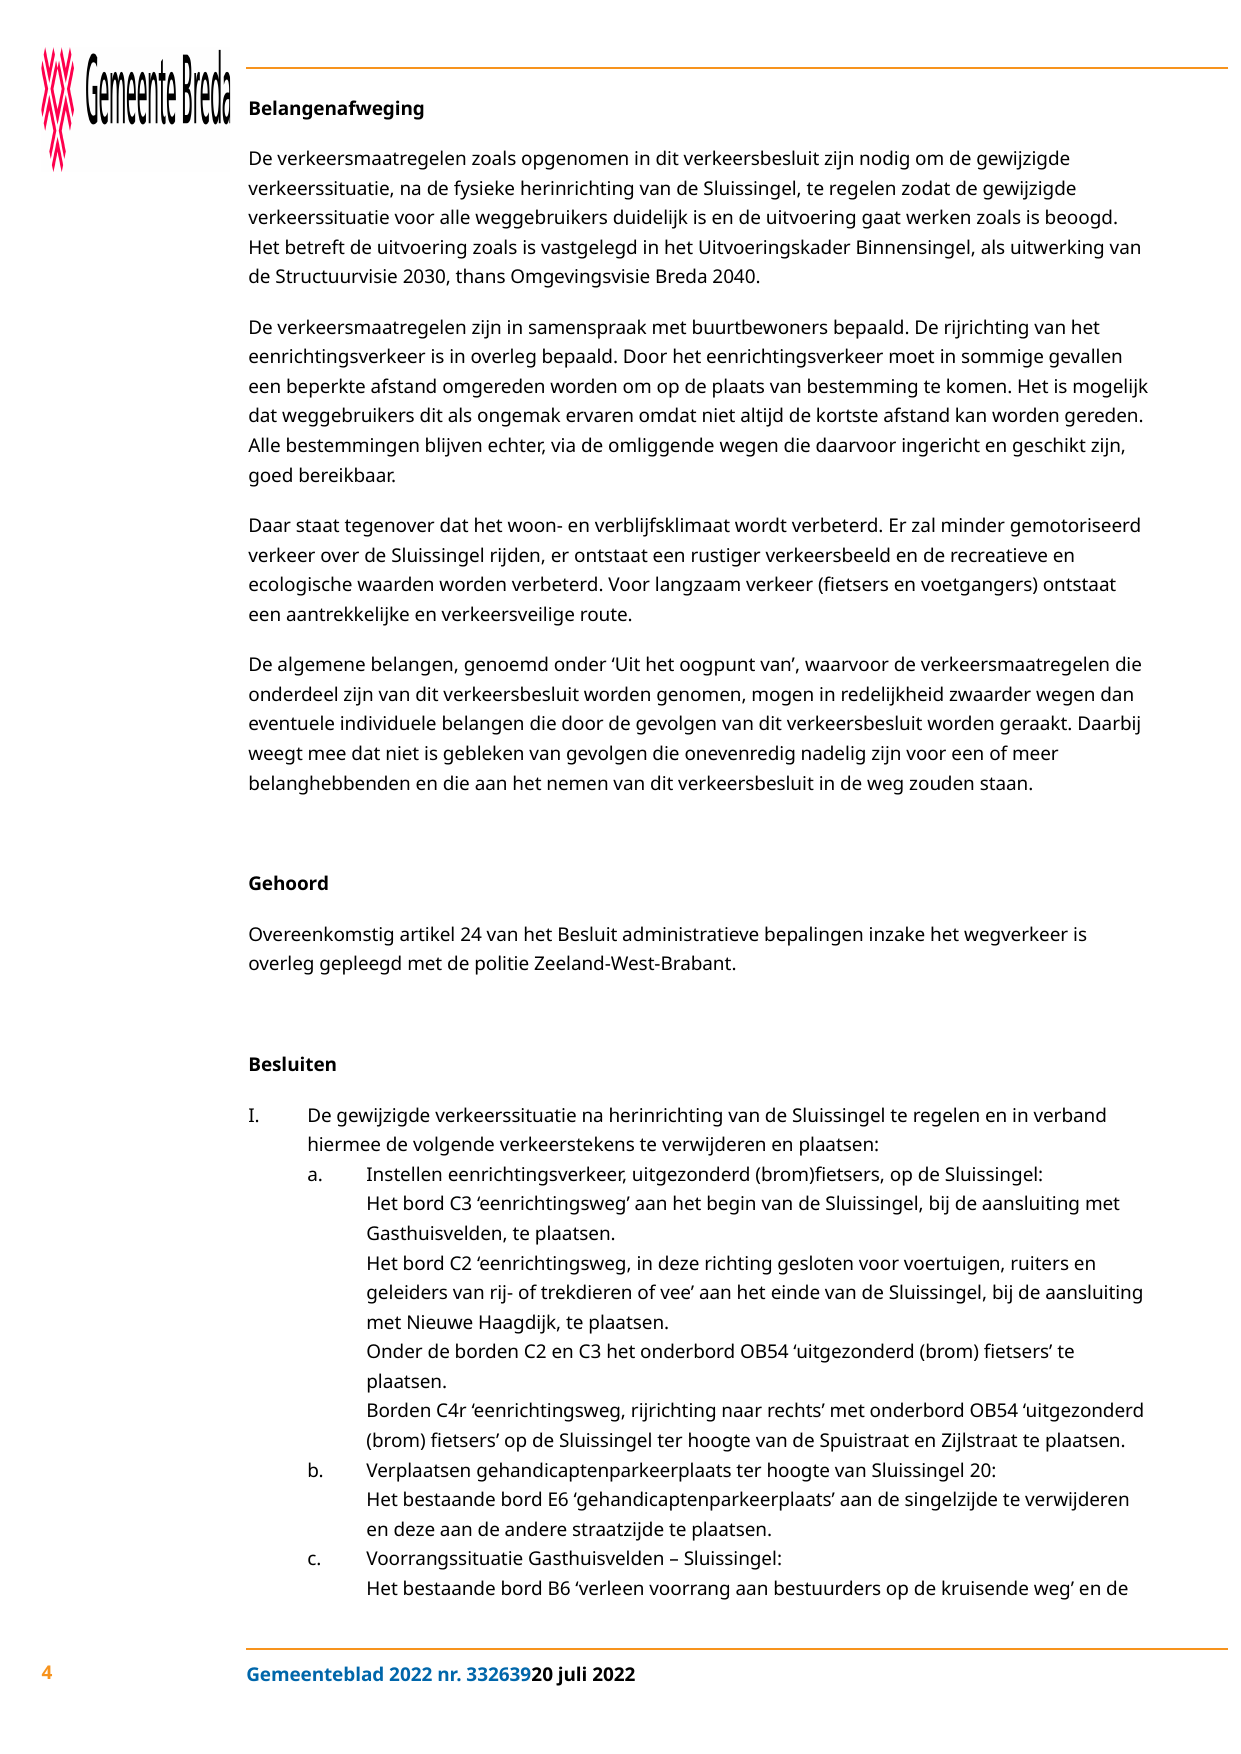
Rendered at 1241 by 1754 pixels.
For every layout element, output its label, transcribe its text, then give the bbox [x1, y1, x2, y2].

list Instellen eenrichtingsverkeer, uitgezonderd (brom)fietsers, op de Sluissingel: [307, 1161, 1152, 1187]
list Het bord C3 ‘eenrichtingsweg’ aan het begin van de Sluissingel, bij de aansluiting met Gasthuisvelden, te plaatsen. [307, 1191, 1152, 1246]
text Belangenafweging [248, 95, 1152, 121]
text Gehoord [248, 871, 1152, 896]
text Daar staat tegenover dat het woon- en verblijfsklimaat wordt verbeterd. Er zal minder gemotoriseerd verkeer over de Sluissingel rijden, er ontstaat een rustiger verkeersbeeld en de recreatieve en ecologische waarden worden verbeterd. Voor langzaam verkeer (fietsers en voetgangers) ontstaat een aantrekkelijke en verkeersveilige route. [248, 512, 1152, 627]
list Verplaatsen gehandicaptenparkeerplaats ter hoogte van Sluissingel 20: [307, 1457, 1152, 1483]
list Voorrangssituatie Gasthuisvelden – Sluissingel: [307, 1546, 1152, 1571]
list Het bestaande bord B6 ‘verleen voorrang aan bestuurders op de kruisende weg’ en de [307, 1575, 1152, 1601]
list Borden C4r ‘eenrichtingsweg, rijrichting naar rechts’ met onderbord OB54 ‘uitgezonderd (brom) fietsers’ op de Sluissingel ter hoogte van de Spuistraat en Zijlstraat te plaatsen. [307, 1398, 1152, 1453]
list Onder de borden C2 en C3 het onderbord OB54 ‘uitgezonderd (brom) fietsers’ te plaatsen. [307, 1338, 1152, 1394]
text De verkeersmaatregelen zijn in samenspraak met buurtbewoners bepaald. De rijrichting van het eenrichtingsverkeer is in overleg bepaald. Door het eenrichtingsverkeer moet in sommige gevallen een beperkte afstand omgereden worden om op de plaats van bestemming te komen. Het is mogelijk dat weggebruikers dit als ongemak ervaren omdat niet altijd de kortste afstand kan worden gereden. Alle bestemmingen blijven echter, via de omliggende wegen die daarvoor ingericht en geschikt zijn, goed bereikbaar. [248, 314, 1152, 488]
text De algemene belangen, genoemd onder ‘Uit het oogpunt van’, waarvoor de verkeersmaatregelen die onderdeel zijn van dit verkeersbesluit worden genomen, mogen in redelijkheid zwaarder wegen dan eventuele individuele belangen die door de gevolgen van dit verkeersbesluit worden geraakt. Daarbij weegt mee dat niet is gebleken van gevolgen die onevenredig nadelig zijn voor een of meer belanghebbenden en die aan het nemen van dit verkeersbesluit in de weg zouden staan. [248, 651, 1152, 796]
list Het bestaande bord E6 ‘gehandicaptenparkeerplaats’ aan de singelzijde te verwijderen en deze aan de andere straatzijde te plaatsen. [307, 1486, 1152, 1542]
list De gewijzigde verkeerssituatie na herinrichting van de Sluissingel te regelen en in verband hiermee de volgende verkeerstekens te verwijderen en plaatsen: [248, 1102, 1152, 1157]
list Het bord C2 ‘eenrichtingsweg, in deze richting gesloten voor voertuigen, ruiters en geleiders van rij- of trekdieren of vee’ aan het einde van de Sluissingel, bij de aansluiting met Nieuwe Haagdijk, te plaatsen. [307, 1250, 1152, 1335]
picture [41, 47, 231, 172]
text De verkeersmaatregelen zoals opgenomen in dit verkeersbesluit zijn nodig om de gewijzigde verkeerssituatie, na de fysieke herinrichting van de Sluissingel, te regelen zodat de gewijzigde verkeerssituatie voor alle weggebruikers duidelijk is en de uitvoering gaat werken zoals is beoogd. Het betreft de uitvoering zoals is vastgelegd in het Uitvoeringskader Binnensingel, als uitwerking van de Structuurvisie 2030, thans Omgevingsvisie Breda 2040. [248, 145, 1152, 289]
text Overeenkomstig artikel 24 van het Besluit administratieve bepalingen inzake het wegverkeer is overleg gepleegd met de politie Zeeland-West-Brabant. [248, 921, 1152, 976]
text Besluiten [248, 1051, 1152, 1077]
